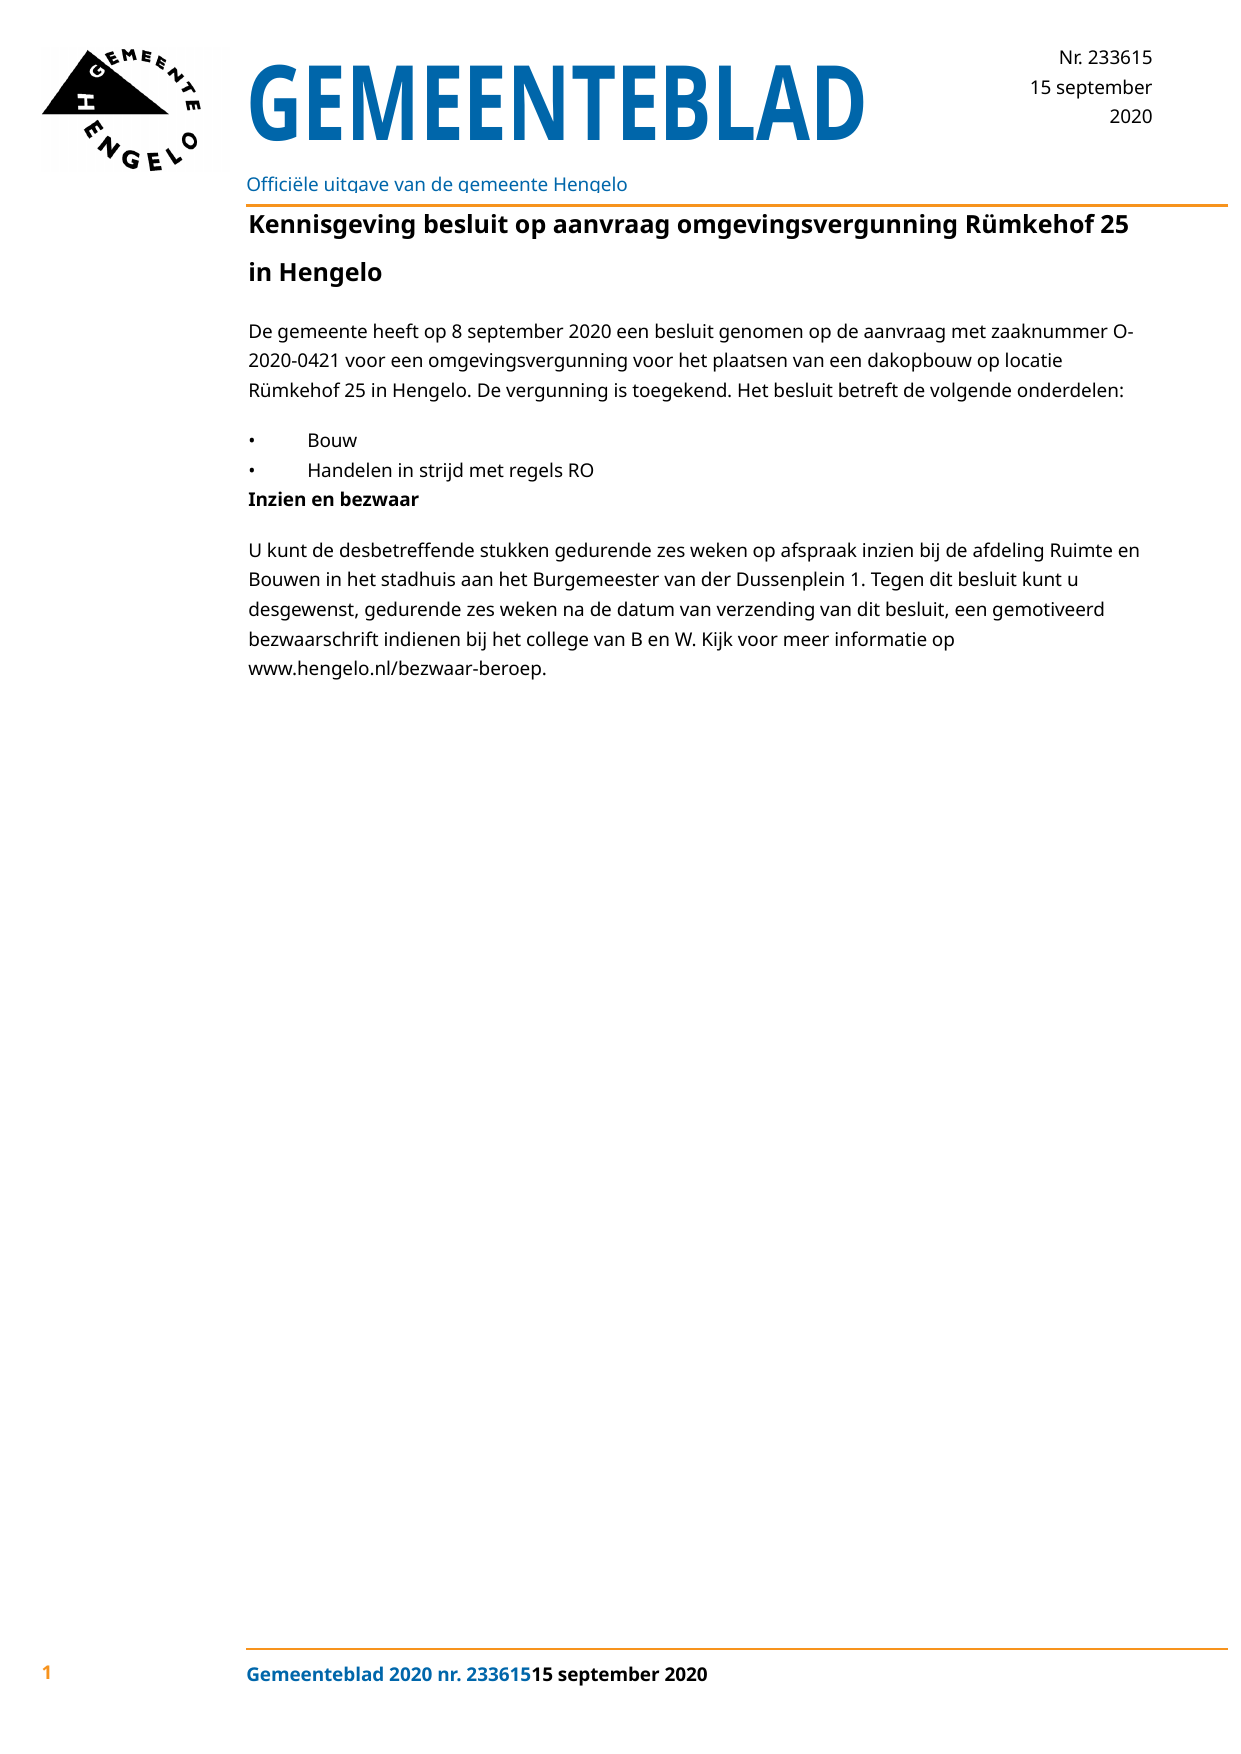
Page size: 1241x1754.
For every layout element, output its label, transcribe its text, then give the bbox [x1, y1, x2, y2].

text Kennisgeving besluit op aanvraag omgevingsvergunning Rümkehof 25 in Hengelo [248, 207, 1152, 288]
list Handelen in strijd met regels RO [248, 457, 1152, 483]
text De gemeente heeft op 8 september 2020 een besluit genomen op de aanvraag met zaaknummer O-2020-0421 voor een omgevingsvergunning voor het plaatsen van een dakopbouw op locatie Rümkehof 25 in Hengelo. De vergunning is toegekend. Het besluit betreft de volgende onderdelen: [248, 318, 1152, 403]
text U kunt de desbetreffende stukken gedurende zes weken op afspraak inzien bij de afdeling Ruimte en Bouwen in het stadhuis aan het Burgemeester van der Dussenplein 1. Tegen dit besluit kunt u desgewenst, gedurende zes weken na de datum van verzending van dit besluit, een gemotiveerd bezwaarschrift indienen bij het college van B en W. Kijk voor meer informatie op www.hengelo.nl/bezwaar-beroep. [248, 537, 1152, 681]
text Inzien en bezwaar [248, 487, 1152, 512]
list Bouw [248, 427, 1152, 453]
picture [41, 47, 231, 172]
